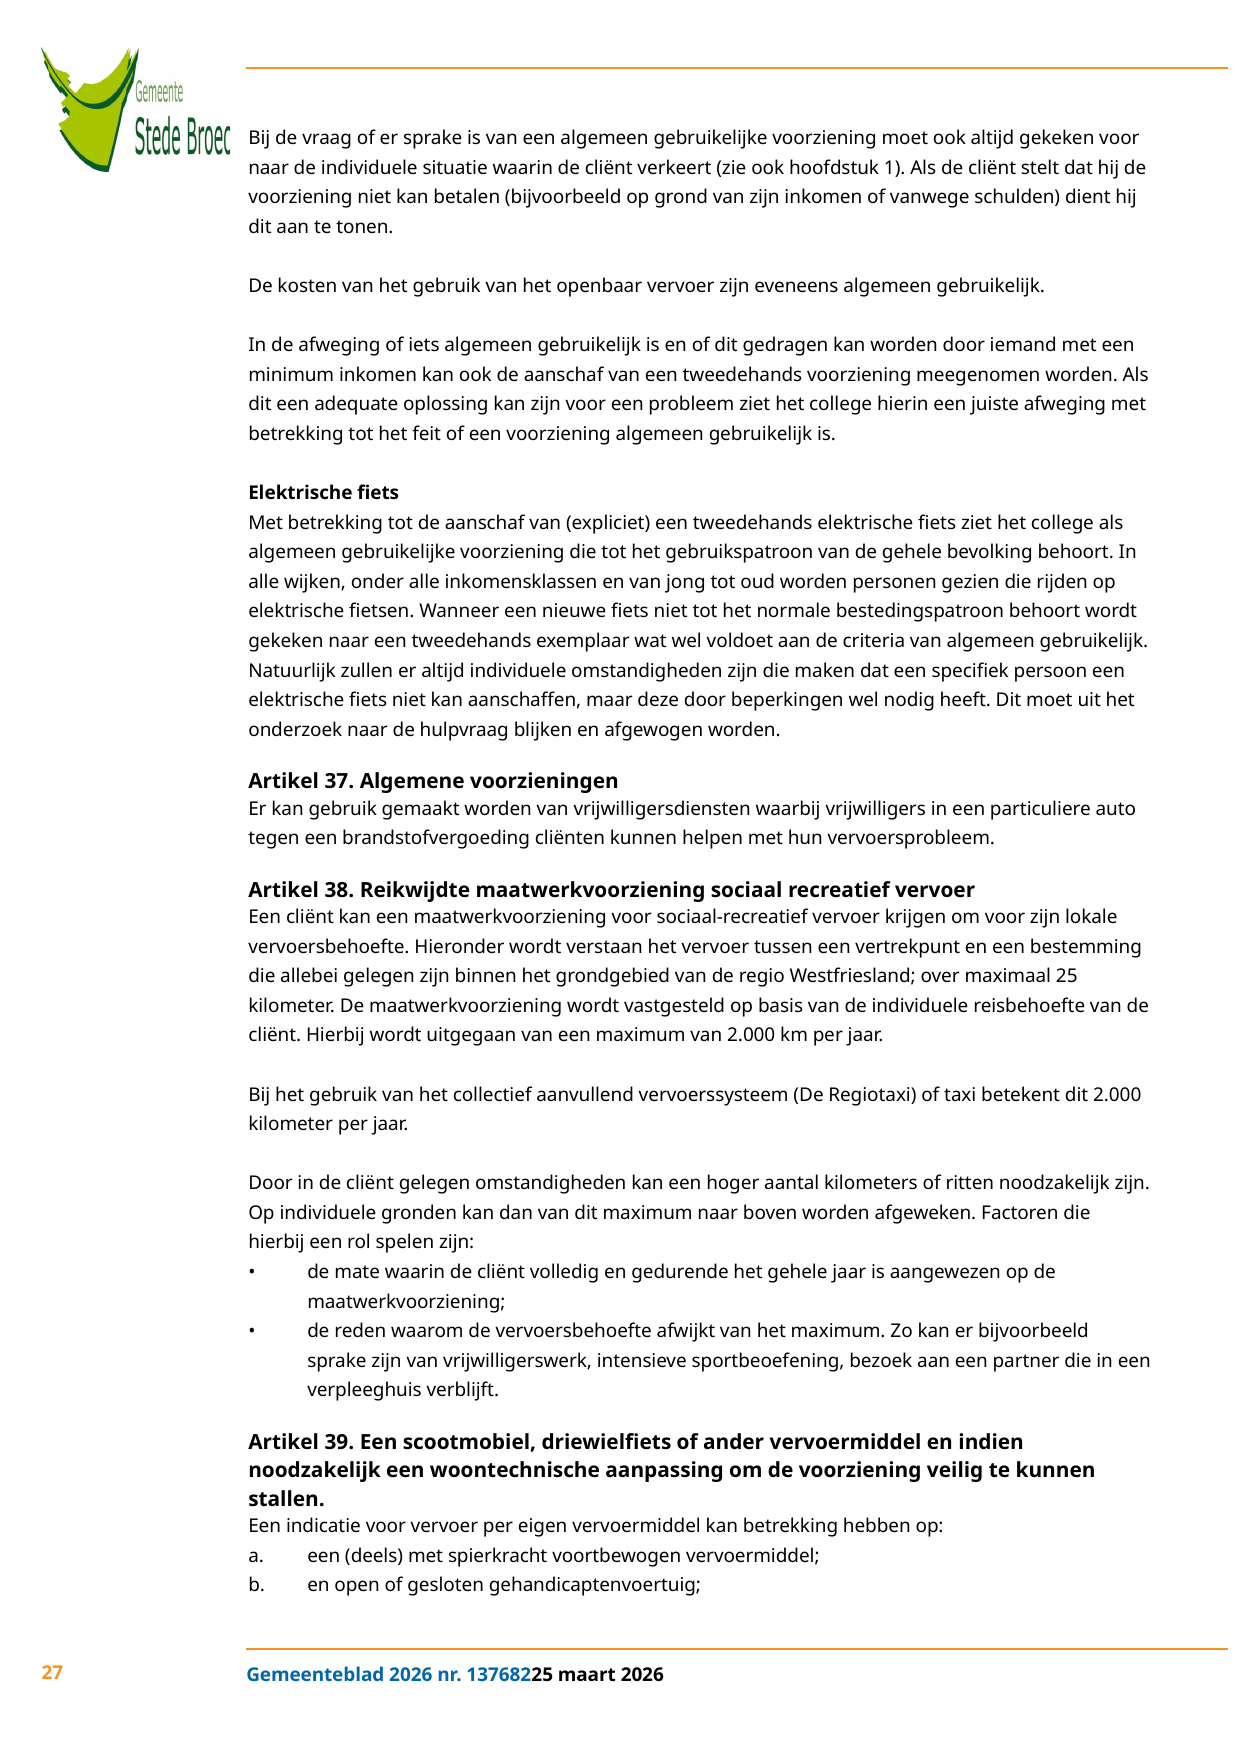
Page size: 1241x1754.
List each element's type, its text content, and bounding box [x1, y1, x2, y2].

text Elektrische fiets [248, 479, 1152, 505]
list een (deels) met spierkracht voortbewogen vervoermiddel; [248, 1542, 1152, 1568]
text Een indicatie voor vervoer per eigen vervoermiddel kan betrekking hebben op: [248, 1512, 1152, 1538]
text Artikel 37. Algemene voorzieningen [248, 766, 1152, 795]
text In de afweging of iets algemeen gebruikelijk is en of dit gedragen kan worden door iemand met een minimum inkomen kan ook de aanschaf van een tweedehands voorziening meegenomen worden. Als dit een adequate oplossing kan zijn voor een probleem ziet het college hierin een juiste afweging met betrekking tot het feit of een voorziening algemeen gebruikelijk is. [248, 331, 1152, 446]
list de reden waarom de vervoersbehoefte afwijkt van het maximum. Zo kan er bijvoorbeeld sprake zijn van vrijwilligerswerk, intensieve sportbeoefening, bezoek aan een partner die in een verpleeghuis verblijft. [248, 1317, 1152, 1402]
text Artikel 39. Een scootmobiel, driewielfiets of ander vervoermiddel en indien noodzakelijk een woontechnische aanpassing om de voorziening veilig te kunnen stallen. [248, 1427, 1152, 1512]
text Er kan gebruik gemaakt worden van vrijwilligersdiensten waarbij vrijwilligers in een particuliere auto tegen een brandstofvergoeding cliënten kunnen helpen met hun vervoersprobleem. [248, 795, 1152, 850]
picture [41, 47, 231, 172]
list de mate waarin de cliënt volledig en gedurende het gehele jaar is aangewezen op de maatwerkvoorziening; [248, 1258, 1152, 1314]
text Artikel 38. Reikwijdte maatwerkvoorziening sociaal recreatief vervoer [248, 875, 1152, 903]
list en open of gesloten gehandicaptenvoertuig; [248, 1572, 1152, 1597]
text Een cliënt kan een maatwerkvoorziening voor sociaal-recreatief vervoer krijgen om voor zijn lokale vervoersbehoefte. Hieronder wordt verstaan het vervoer tussen een vertrekpunt en een bestemming die allebei gelegen zijn binnen het grondgebied van de regio Westfriesland; over maximaal 25 kilometer. De maatwerkvoorziening wordt vastgesteld op basis van de individuele reisbehoefte van de cliënt. Hierbij wordt uitgegaan van een maximum van 2.000 km per jaar. [248, 903, 1152, 1047]
text Bij het gebruik van het collectief aanvullend vervoerssysteem (De Regiotaxi) of taxi betekent dit 2.000 kilometer per jaar. [248, 1081, 1152, 1136]
text Met betrekking tot de aanschaf van (expliciet) een tweedehands elektrische fiets ziet het college als algemeen gebruikelijke voorziening die tot het gebruikspatroon van de gehele bevolking behoort. In alle wijken, onder alle inkomensklassen en van jong tot oud worden personen gezien die rijden op elektrische fietsen. Wanneer een nieuwe fiets niet tot het normale bestedingspatroon behoort wordt gekeken naar een tweedehands exemplaar wat wel voldoet aan de criteria van algemeen gebruikelijk. Natuurlijk zullen er altijd individuele omstandigheden zijn die maken dat een specifiek persoon een elektrische fiets niet kan aanschaffen, maar deze door beperkingen wel nodig heeft. Dit moet uit het onderzoek naar de hulpvraag blijken en afgewogen worden. [248, 509, 1152, 742]
text Door in de cliënt gelegen omstandigheden kan een hoger aantal kilometers of ritten noodzakelijk zijn. Op individuele gronden kan dan van dit maximum naar boven worden afgeweken. Factoren die hierbij een rol spelen zijn: [248, 1169, 1152, 1254]
text De kosten van het gebruik van het openbaar vervoer zijn eveneens algemeen gebruikelijk. [248, 272, 1152, 298]
text Bij de vraag of er sprake is van een algemeen gebruikelijke voorziening moet ook altijd gekeken voor naar de individuele situatie waarin de cliënt verkeert (zie ook hoofdstuk 1). Als de cliënt stelt dat hij de voorziening niet kan betalen (bijvoorbeeld op grond van zijn inkomen of vanwege schulden) dient hij dit aan te tonen. [248, 124, 1152, 239]
